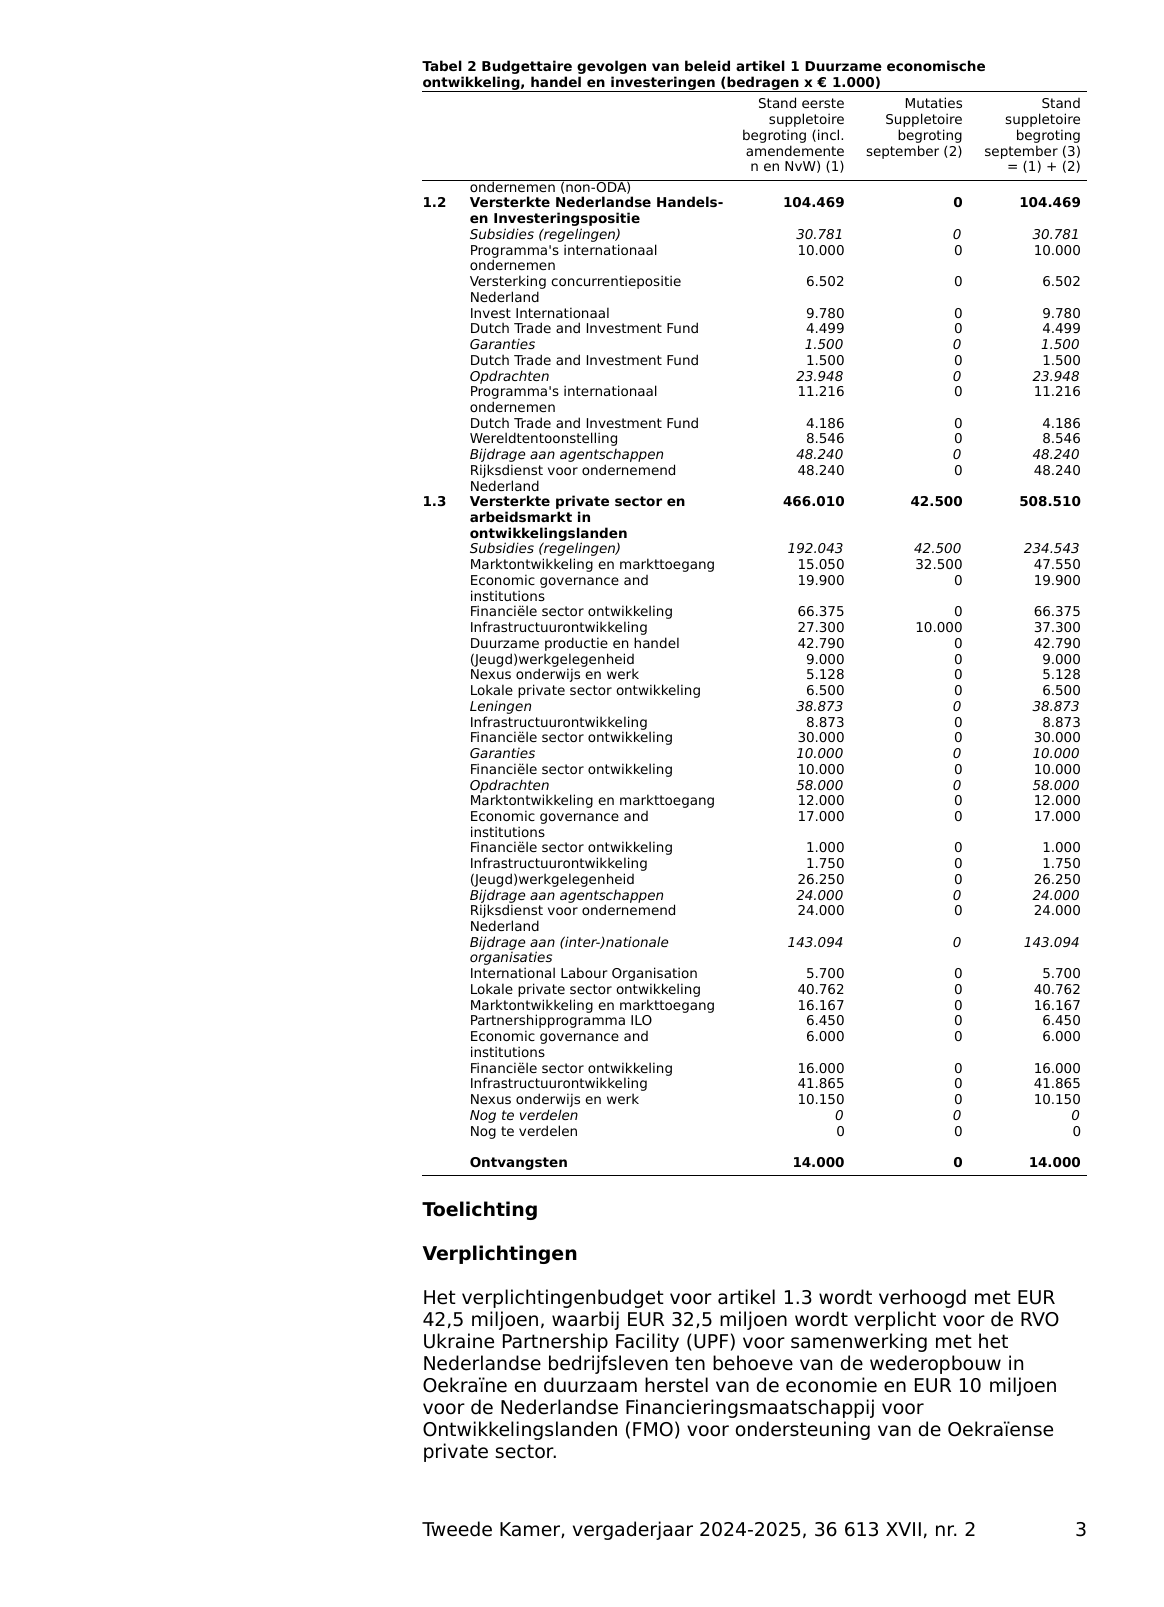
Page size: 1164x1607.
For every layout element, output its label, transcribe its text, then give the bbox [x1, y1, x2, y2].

table_cell Stand suppletoire begroting september (3) = (1) + (2) [969, 92, 1087, 179]
table_cell 0 [850, 856, 968, 872]
table_cell Financiële sector ontwikkeling [464, 1060, 732, 1076]
table_cell 30.781 [969, 227, 1087, 242]
table_cell 0 [850, 1092, 968, 1108]
table_cell [422, 636, 463, 651]
table_cell 0 [850, 604, 968, 620]
table_cell 1.2 [422, 195, 463, 227]
table_cell 8.546 [732, 431, 850, 447]
table_cell 0 [850, 777, 968, 793]
table_cell 508.510 [969, 494, 1087, 541]
table_cell 6.000 [732, 1029, 850, 1060]
table_cell 9.000 [732, 651, 850, 667]
table_cell Rijksdienst voor ondernemend Nederland [464, 463, 732, 494]
table_cell 0 [850, 793, 968, 809]
table_cell [850, 181, 968, 195]
table_cell Marktontwikkeling en markttoegang [464, 557, 732, 573]
table_cell 0 [850, 903, 968, 934]
table_cell Lokale private sector ontwikkeling [464, 683, 732, 699]
table_cell 14.000 [732, 1155, 850, 1175]
table_cell 30.000 [969, 730, 1087, 746]
table_cell [422, 1108, 463, 1123]
table_cell 19.900 [969, 573, 1087, 604]
table_cell 1.750 [969, 856, 1087, 872]
table_cell [422, 1060, 463, 1076]
table_cell [850, 1139, 968, 1155]
table_cell 466.010 [732, 494, 850, 541]
table_cell 0 [850, 667, 968, 683]
table_cell Economic governance and institutions [464, 1029, 732, 1060]
table_cell [422, 353, 463, 368]
table_cell Nog te verdelen [464, 1123, 732, 1139]
table_cell 10.000 [850, 620, 968, 636]
table_cell 10.000 [969, 762, 1087, 777]
table_cell 0 [850, 982, 968, 997]
table_cell 0 [850, 195, 968, 227]
table_cell 0 [850, 1013, 968, 1029]
table_cell Leningen [464, 699, 732, 714]
table_cell 12.000 [969, 793, 1087, 809]
table_cell [422, 667, 463, 683]
table_cell 26.250 [969, 872, 1087, 887]
table_cell [422, 966, 463, 982]
table_cell [422, 888, 463, 903]
table_cell 0 [850, 227, 968, 242]
table_cell 38.873 [969, 699, 1087, 714]
table_cell 192.043 [732, 541, 850, 557]
table_cell Subsidies (regelingen) [464, 541, 732, 557]
table_cell [422, 431, 463, 447]
table_cell 17.000 [732, 809, 850, 840]
table_cell [422, 746, 463, 762]
table_cell 30.781 [732, 227, 850, 242]
table_cell 0 [850, 321, 968, 337]
table_cell 14.000 [969, 1155, 1087, 1175]
table_cell Mutaties Suppletoire begroting september (2) [850, 92, 968, 179]
table_cell Economic governance and institutions [464, 809, 732, 840]
table_cell 42.500 [850, 494, 968, 541]
table_cell [422, 1139, 463, 1155]
table_cell Financiële sector ontwikkeling [464, 762, 732, 777]
table_cell [464, 92, 732, 179]
table_cell 66.375 [969, 604, 1087, 620]
table_cell [422, 651, 463, 667]
table_cell Versterkte Nederlandse Handels- en Investeringspositie [464, 195, 732, 227]
table_cell 0 [850, 1123, 968, 1139]
table_cell Infrastructuurontwikkeling [464, 620, 732, 636]
table_cell 48.240 [732, 463, 850, 494]
table_cell 0 [850, 1029, 968, 1060]
table_cell 42.790 [732, 636, 850, 651]
table_cell 1.000 [969, 840, 1087, 856]
table_cell 10.150 [732, 1092, 850, 1108]
table_cell 38.873 [732, 699, 850, 714]
table_cell 26.250 [732, 872, 850, 887]
table_cell 0 [850, 699, 968, 714]
table_cell Nexus onderwijs en werk [464, 667, 732, 683]
table_cell ondernemen (non-ODA) [464, 181, 732, 195]
table_cell [422, 714, 463, 730]
table_cell 0 [850, 1076, 968, 1092]
table_cell 6.000 [969, 1029, 1087, 1060]
table_cell [422, 604, 463, 620]
table_cell 40.762 [732, 982, 850, 997]
table_cell (Jeugd)werkgelegenheid [464, 872, 732, 887]
table_cell 37.300 [969, 620, 1087, 636]
table_cell [732, 181, 850, 195]
table_cell 0 [850, 683, 968, 699]
table_cell Nexus onderwijs en werk [464, 1092, 732, 1108]
table_cell Opdrachten [464, 368, 732, 384]
table_cell 0 [850, 762, 968, 777]
table_cell 24.000 [732, 903, 850, 934]
table_cell 0 [850, 872, 968, 887]
table_cell 6.500 [969, 683, 1087, 699]
table_cell 40.762 [969, 982, 1087, 997]
table_cell 12.000 [732, 793, 850, 809]
table_cell [969, 181, 1087, 195]
table_cell 143.094 [969, 935, 1087, 966]
table_cell 9.000 [969, 651, 1087, 667]
table_cell 8.873 [732, 714, 850, 730]
table_cell Infrastructuurontwikkeling [464, 714, 732, 730]
table_cell Financiële sector ontwikkeling [464, 604, 732, 620]
table_cell 10.000 [732, 746, 850, 762]
subtitle Verplichtingen [422, 1243, 1087, 1264]
table_cell 0 [732, 1108, 850, 1123]
table_cell Partnershipprogramma ILO [464, 1013, 732, 1029]
table_cell Financiële sector ontwikkeling [464, 840, 732, 856]
table_cell Programma's internationaal ondernemen [464, 243, 732, 274]
table_cell 0 [850, 809, 968, 840]
table_cell 24.000 [969, 888, 1087, 903]
table_cell [422, 777, 463, 793]
table_cell [422, 557, 463, 573]
table_cell 0 [850, 1108, 968, 1123]
table_cell 0 [850, 1060, 968, 1076]
table_cell [422, 1123, 463, 1139]
table_cell 0 [850, 243, 968, 274]
table_cell [422, 243, 463, 274]
table_cell [422, 227, 463, 242]
table_cell 0 [850, 935, 968, 966]
table_cell [422, 274, 463, 305]
table_cell 6.502 [969, 274, 1087, 305]
table_cell [422, 447, 463, 463]
table_cell [732, 1139, 850, 1155]
table_cell 0 [850, 353, 968, 368]
table_cell Invest Internationaal [464, 305, 732, 321]
table_cell [422, 416, 463, 431]
table_cell 48.240 [969, 447, 1087, 463]
table_cell 0 [850, 447, 968, 463]
table_cell Marktontwikkeling en markttoegang [464, 998, 732, 1013]
table_cell International Labour Organisation [464, 966, 732, 982]
table_cell 6.450 [732, 1013, 850, 1029]
table_cell 41.865 [969, 1076, 1087, 1092]
table_cell 16.167 [969, 998, 1087, 1013]
table_cell [422, 856, 463, 872]
table_cell [422, 305, 463, 321]
table_cell 0 [850, 714, 968, 730]
table_cell 10.150 [969, 1092, 1087, 1108]
table_cell Versterking concurrentiepositie Nederland [464, 274, 732, 305]
table_cell [422, 321, 463, 337]
table_cell 10.000 [969, 243, 1087, 274]
table_cell [422, 935, 463, 966]
table_cell [464, 1139, 732, 1155]
table_cell 16.167 [732, 998, 850, 1013]
table_cell Lokale private sector ontwikkeling [464, 982, 732, 997]
table_cell 19.900 [732, 573, 850, 604]
table_cell Nog te verdelen [464, 1108, 732, 1123]
table_cell 23.948 [732, 368, 850, 384]
table_cell 6.450 [969, 1013, 1087, 1029]
table_cell 0 [850, 573, 968, 604]
table_cell 5.128 [969, 667, 1087, 683]
table_cell 0 [850, 730, 968, 746]
subtitle Toelichting [422, 1198, 1087, 1220]
table_cell 104.469 [732, 195, 850, 227]
table_cell 42.500 [850, 541, 968, 557]
table_cell [422, 573, 463, 604]
table_cell Infrastructuurontwikkeling [464, 856, 732, 872]
table_cell Subsidies (regelingen) [464, 227, 732, 242]
table_cell Wereldtentoonstelling [464, 431, 732, 447]
table_cell 23.948 [969, 368, 1087, 384]
table_cell 11.216 [732, 384, 850, 416]
table_cell 1.500 [732, 353, 850, 368]
table_cell 10.000 [732, 243, 850, 274]
table_cell [422, 1076, 463, 1092]
table_cell Garanties [464, 337, 732, 353]
table_cell 5.700 [732, 966, 850, 982]
table_cell 104.469 [969, 195, 1087, 227]
table_cell 16.000 [732, 1060, 850, 1076]
table_cell 9.780 [732, 305, 850, 321]
table_cell 1.000 [732, 840, 850, 856]
table_cell Stand eerste suppletoire begroting (incl. amendementen en NvW) (1) [732, 92, 850, 179]
table_cell 0 [732, 1123, 850, 1139]
table_cell 5.700 [969, 966, 1087, 982]
table_cell [422, 1029, 463, 1060]
table_cell 4.186 [732, 416, 850, 431]
table_cell Infrastructuurontwikkeling [464, 1076, 732, 1092]
table_cell Dutch Trade and Investment Fund [464, 321, 732, 337]
table_cell 0 [850, 416, 968, 431]
table_cell 32.500 [850, 557, 968, 573]
table_cell 143.094 [732, 935, 850, 966]
table_header Tabel 2 Budgettaire gevolgen van beleid artikel 1 Duurzame economische ontwikkeling, handel en investeringen (bedragen x € 1.000) [422, 59, 1087, 91]
table_cell 24.000 [732, 888, 850, 903]
table_cell 5.128 [732, 667, 850, 683]
table_cell 0 [850, 746, 968, 762]
table_cell [422, 463, 463, 494]
table_cell [422, 809, 463, 840]
table_cell 0 [969, 1108, 1087, 1123]
table_cell [422, 181, 463, 195]
table_cell Marktontwikkeling en markttoegang [464, 793, 732, 809]
table_cell 0 [850, 368, 968, 384]
table_cell 6.500 [732, 683, 850, 699]
table_cell 0 [969, 1123, 1087, 1139]
table_cell 0 [850, 274, 968, 305]
table_cell 234.543 [969, 541, 1087, 557]
table_cell Bijdrage aan agentschappen [464, 447, 732, 463]
table_cell Bijdrage aan agentschappen [464, 888, 732, 903]
table_cell [422, 998, 463, 1013]
table_cell 30.000 [732, 730, 850, 746]
table_cell 58.000 [969, 777, 1087, 793]
table_cell [422, 541, 463, 557]
table_cell [422, 620, 463, 636]
table_cell [422, 872, 463, 887]
table_cell 6.502 [732, 274, 850, 305]
table_cell [422, 1155, 463, 1175]
table_cell [969, 1139, 1087, 1155]
table_cell [422, 337, 463, 353]
table_cell 0 [850, 384, 968, 416]
table_cell 9.780 [969, 305, 1087, 321]
table_cell 8.873 [969, 714, 1087, 730]
table_cell 4.499 [732, 321, 850, 337]
table_cell [422, 384, 463, 416]
table_cell (Jeugd)werkgelegenheid [464, 651, 732, 667]
table_cell 48.240 [732, 447, 850, 463]
table_cell [422, 762, 463, 777]
table_cell Duurzame productie en handel [464, 636, 732, 651]
table_cell 27.300 [732, 620, 850, 636]
table_cell 1.500 [969, 353, 1087, 368]
table_cell [422, 92, 463, 179]
table_cell 0 [850, 966, 968, 982]
table_cell Garanties [464, 746, 732, 762]
table_cell Ontvangsten [464, 1155, 732, 1175]
table_cell 47.550 [969, 557, 1087, 573]
table_cell 15.050 [732, 557, 850, 573]
table_cell 10.000 [732, 762, 850, 777]
table_cell [422, 903, 463, 934]
table_cell 0 [850, 1155, 968, 1175]
table_cell [422, 1013, 463, 1029]
table_cell [422, 699, 463, 714]
table_cell [422, 840, 463, 856]
table_cell 0 [850, 463, 968, 494]
table_cell 1.750 [732, 856, 850, 872]
table_cell 1.3 [422, 494, 463, 541]
table_cell 42.790 [969, 636, 1087, 651]
table_cell 0 [850, 840, 968, 856]
table_cell 66.375 [732, 604, 850, 620]
table_cell Rijksdienst voor ondernemend Nederland [464, 903, 732, 934]
table_cell 1.500 [732, 337, 850, 353]
table_cell 4.186 [969, 416, 1087, 431]
table_cell Versterkte private sector en arbeidsmarkt in ontwikkelingslanden [464, 494, 732, 541]
table_cell 1.500 [969, 337, 1087, 353]
table_cell Dutch Trade and Investment Fund [464, 353, 732, 368]
table_cell 4.499 [969, 321, 1087, 337]
table_cell 8.546 [969, 431, 1087, 447]
table_cell Financiële sector ontwikkeling [464, 730, 732, 746]
table_cell [422, 982, 463, 997]
table_cell Opdrachten [464, 777, 732, 793]
table_cell 48.240 [969, 463, 1087, 494]
table_cell 0 [850, 636, 968, 651]
table_cell Dutch Trade and Investment Fund [464, 416, 732, 431]
table_cell Bijdrage aan (inter-)nationale organisaties [464, 935, 732, 966]
table_cell 11.216 [969, 384, 1087, 416]
table_cell Programma's internationaal ondernemen [464, 384, 732, 416]
table_cell 0 [850, 998, 968, 1013]
table_cell 58.000 [732, 777, 850, 793]
table_cell [422, 730, 463, 746]
table_cell Economic governance and institutions [464, 573, 732, 604]
table_cell 0 [850, 305, 968, 321]
table_cell 0 [850, 431, 968, 447]
table_cell 0 [850, 337, 968, 353]
table_cell [422, 793, 463, 809]
table_cell [422, 368, 463, 384]
table_cell 41.865 [732, 1076, 850, 1092]
table_cell [422, 683, 463, 699]
table_cell 17.000 [969, 809, 1087, 840]
table_cell 10.000 [969, 746, 1087, 762]
table_cell 0 [850, 888, 968, 903]
text Het verplichtingenbudget voor artikel 1.3 wordt verhoogd met EUR 42,5 miljoen, waarbij EUR 32,5 miljoen wordt verplicht voor de RVO Ukraine Partnership Facility (UPF) voor samenwerking met het Nederlandse bedrijfsleven ten behoeve van de wederopbouw in Oekraïne en duurzaam herstel van de economie en EUR 10 miljoen voor de Nederlandse Financieringsmaatschappij voor Ontwikkelingslanden (FMO) voor ondersteuning van de Oekraïense private sector. [422, 1287, 1087, 1463]
table_cell 0 [850, 651, 968, 667]
table_cell 16.000 [969, 1060, 1087, 1076]
table_cell [422, 1092, 463, 1108]
table_cell 24.000 [969, 903, 1087, 934]
